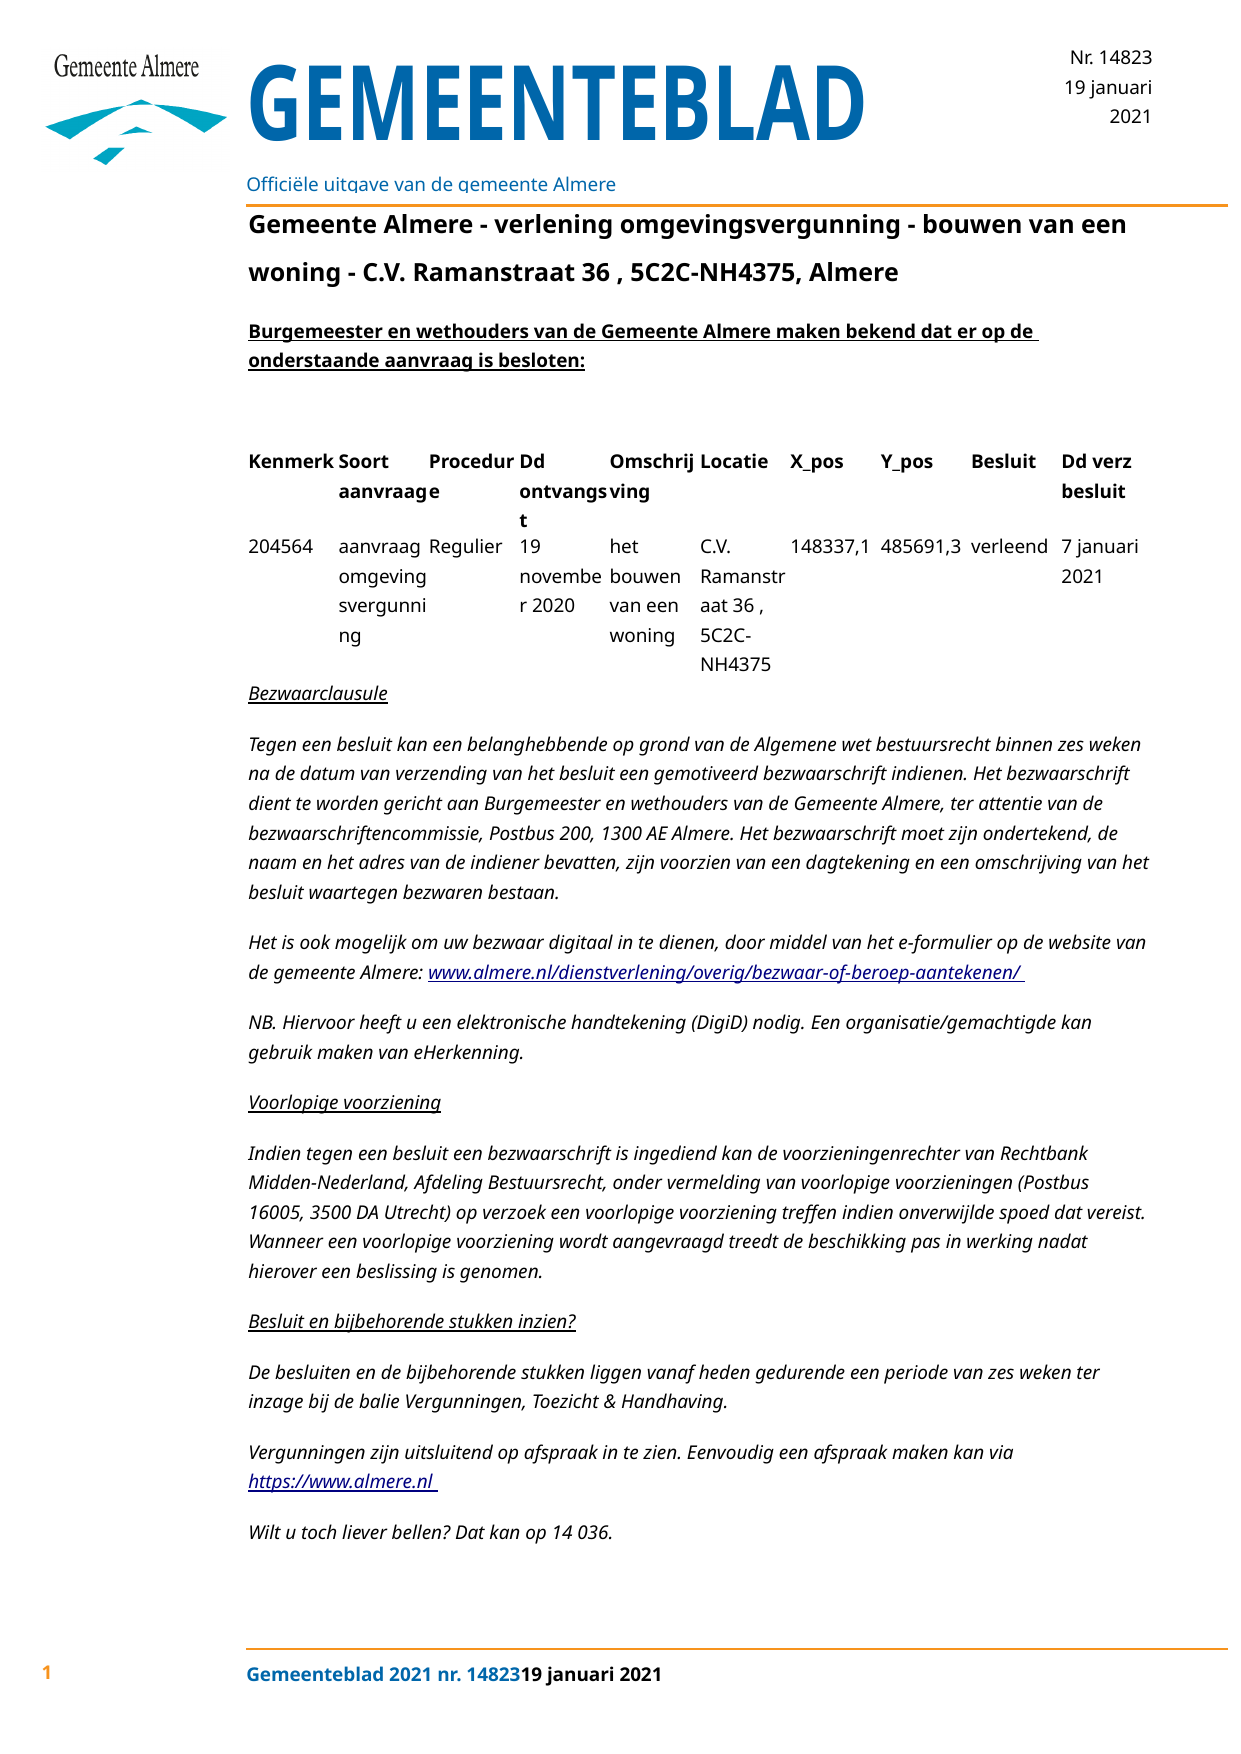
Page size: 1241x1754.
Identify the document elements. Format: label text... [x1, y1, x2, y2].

text Wilt u toch liever bellen? Dat kan op 14 036. [248, 1519, 1152, 1545]
text Voorlopige voorziening [248, 1089, 1152, 1115]
text Bezwaarclausule [248, 681, 1152, 706]
text Het is ook mogelijk om uw bezwaar digitaal in te dienen, door middel van het e-formulier op de website van de gemeente Almere: www.almere.nl/dienstverlening/overig/bezwaar-of-beroep-aantekenen/ [248, 929, 1152, 985]
table_cell Regulier [429, 533, 519, 677]
text Gemeente Almere - verlening omgevingsvergunning - bouwen van een woning - C.V. Ramanstraat 36 , 5C2C-NH4375, Almere [248, 207, 1152, 288]
text Tegen een besluit kan een belanghebbende op grond van de Algemene wet bestuursrecht binnen zes weken na de datum van verzending van het besluit een gemotiveerd bezwaarschrift indienen. Het bezwaarschrift dient te worden gericht aan Burgemeester en wethouders van de Gemeente Almere, ter attentie van de bezwaarschriftencommissie, Postbus 200, 1300 AE Almere. Het bezwaarschrift moet zijn ondertekend, de naam en het adres van de indiener bevatten, zijn voorzien van een dagtekening en een omschrijving van het besluit waartegen bezwaren bestaan. [248, 731, 1152, 905]
table_cell 485691,3 [881, 533, 971, 677]
table_cell 204564 [248, 533, 338, 677]
table_header Y_pos [881, 449, 971, 533]
table_header Kenmerk [248, 449, 338, 533]
table_cell 19 november 2020 [519, 533, 609, 677]
picture [41, 47, 231, 172]
table_cell aanvraag omgevingsvergunning [338, 533, 429, 677]
text Vergunningen zijn uitsluitend op afspraak in te zien. Eenvoudig een afspraak maken kan via https://www.almere.nl [248, 1439, 1152, 1494]
table_header Procedure [429, 449, 519, 533]
table_header Soort aanvraag [338, 449, 429, 533]
text Besluit en bijbehorende stukken inzien? [248, 1308, 1152, 1334]
table_cell C.V. Ramanstraat 36 , 5C2C-NH4375 [700, 533, 790, 677]
table_header X_pos [790, 449, 881, 533]
text De besluiten en de bijbehorende stukken liggen vanaf heden gedurende een periode van zes weken ter inzage bij de balie Vergunningen, Toezicht & Handhaving. [248, 1359, 1152, 1414]
text Indien tegen een besluit een bezwaarschrift is ingediend kan de voorzieningenrechter van Rechtbank Midden-Nederland, Afdeling Bestuursrecht, onder vermelding van voorlopige voorzieningen (Postbus 16005, 3500 DA Utrecht) op verzoek een voorlopige voorziening treffen indien onverwijlde spoed dat vereist. Wanneer een voorlopige voorziening wordt aangevraagd treedt de beschikking pas in werking nadat hierover een beslissing is genomen. [248, 1140, 1152, 1284]
table_header Omschrijving [609, 449, 700, 533]
table_header Dd verz besluit [1061, 449, 1152, 533]
table_cell het bouwen van een woning [609, 533, 700, 677]
table_header Dd ontvangst [519, 449, 609, 533]
table_cell 7 januari 2021 [1061, 533, 1152, 677]
table_header Locatie [700, 449, 790, 533]
table_header Besluit [971, 449, 1061, 533]
text NB. Hiervoor heeft u een elektronische handtekening (DigiD) nodig. Een organisatie/gemachtigde kan gebruik maken van eHerkenning. [248, 1009, 1152, 1065]
table_cell 148337,1 [790, 533, 881, 677]
table_cell verleend [971, 533, 1061, 677]
text Burgemeester en wethouders van de Gemeente Almere maken bekend dat er op de onderstaande aanvraag is besloten: [248, 318, 1152, 373]
